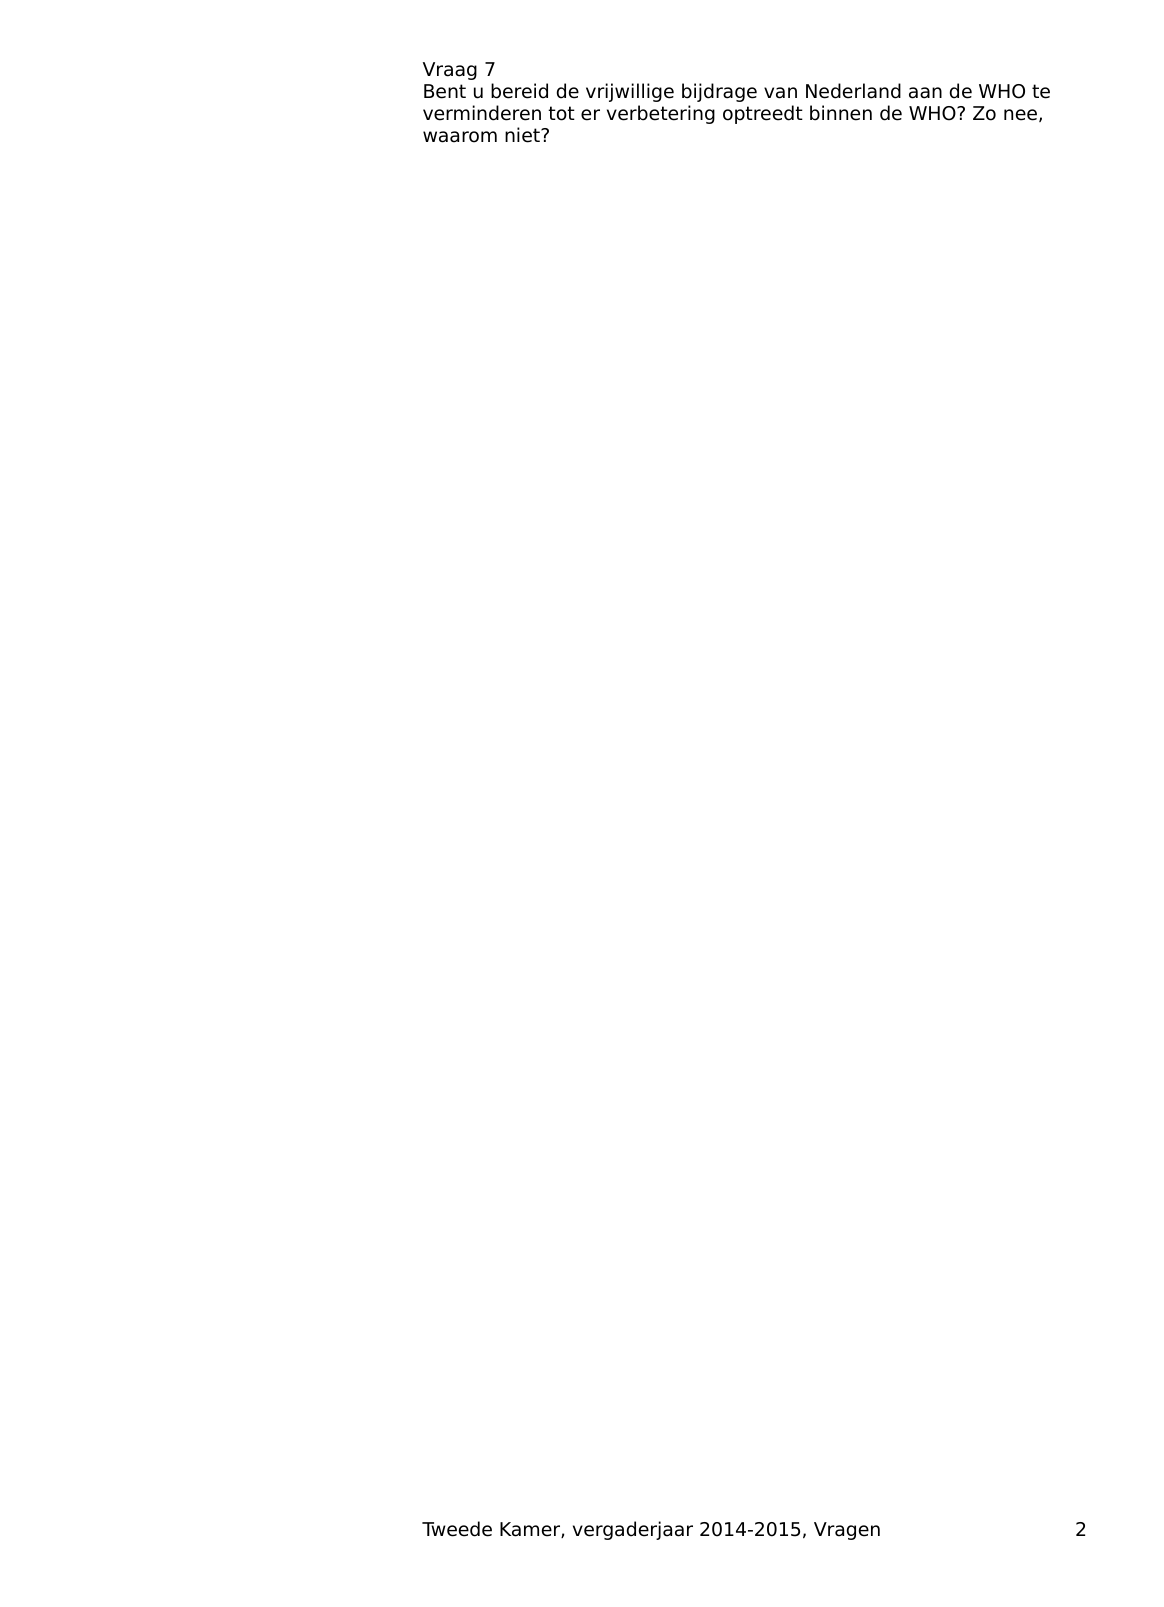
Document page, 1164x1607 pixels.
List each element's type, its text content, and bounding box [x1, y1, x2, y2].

text Vraag 7 [422, 59, 1087, 81]
text Bent u bereid de vrijwillige bijdrage van Nederland aan de WHO te verminderen tot er verbetering optreedt binnen de WHO? Zo nee, waarom niet? [422, 81, 1087, 147]
